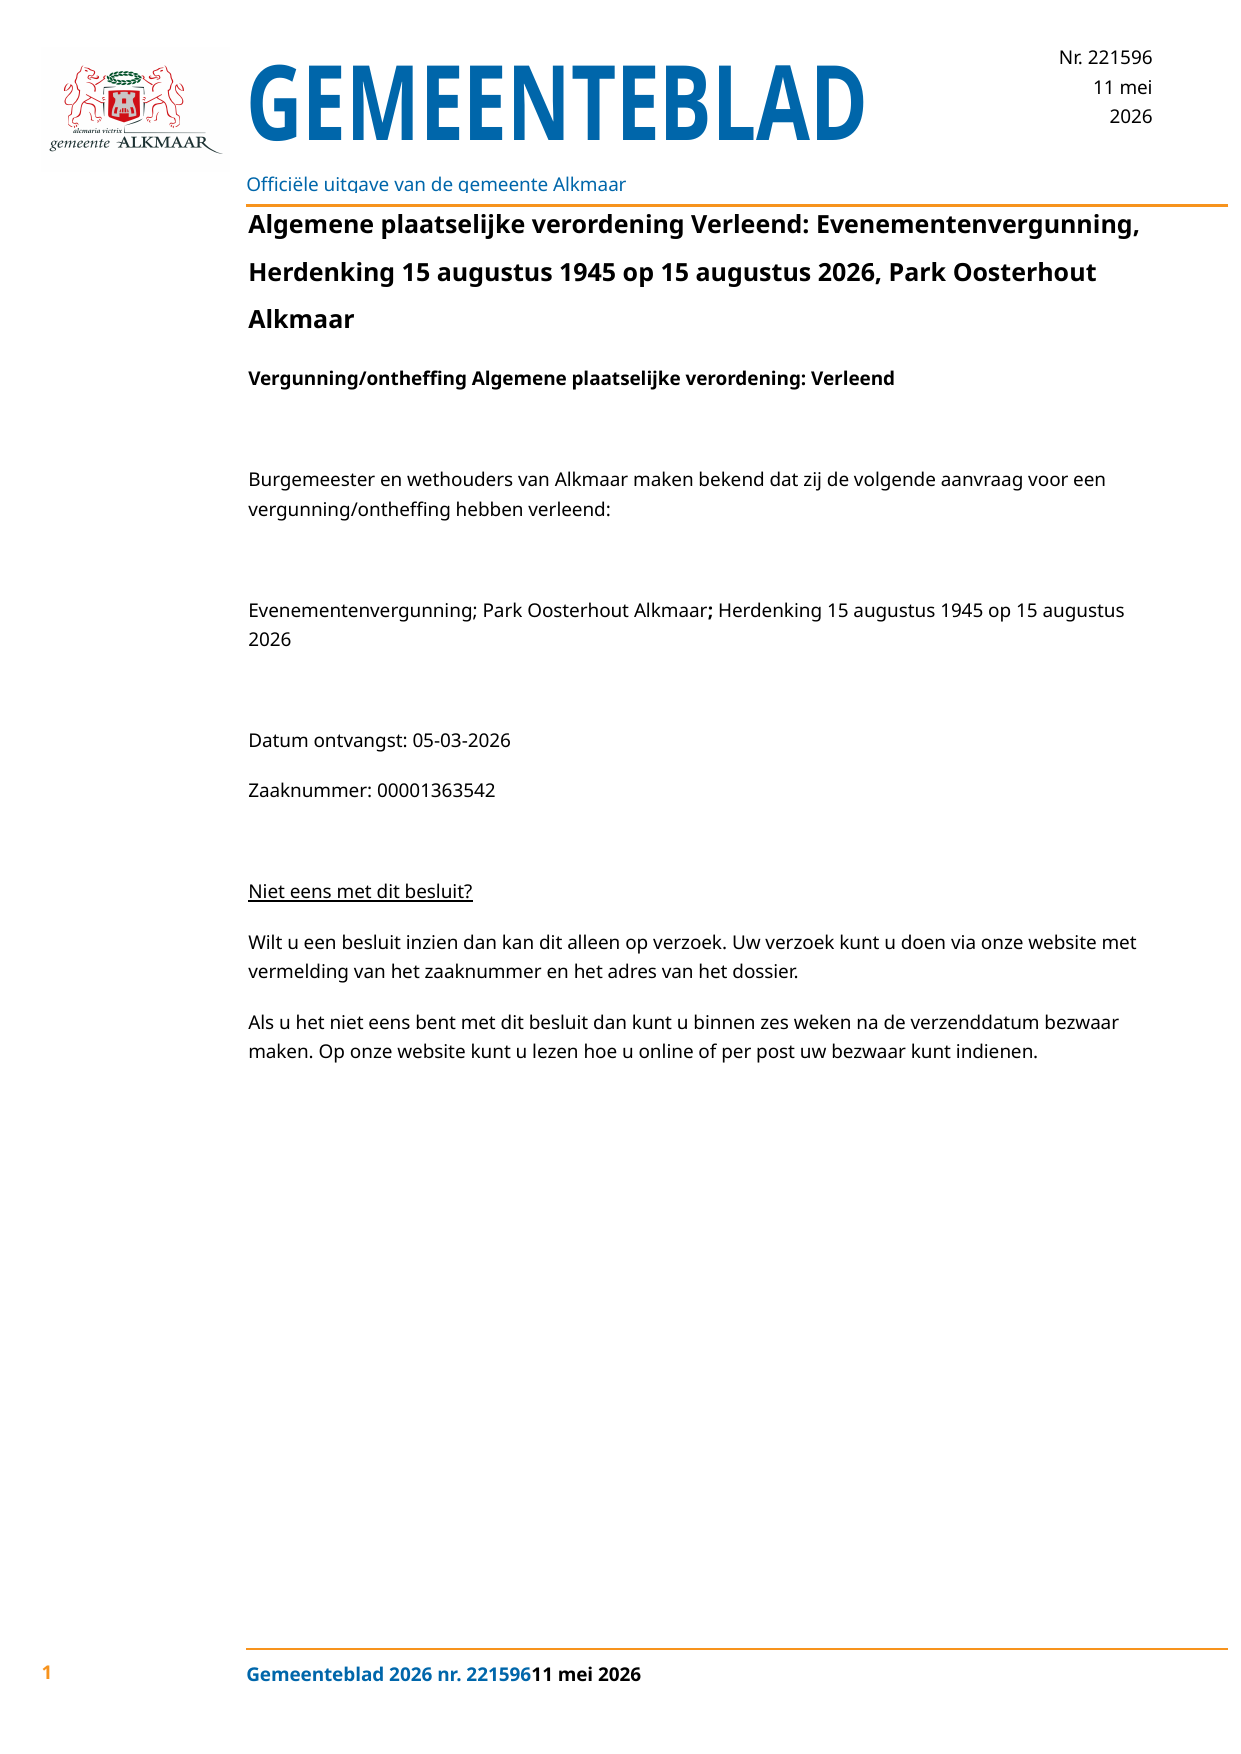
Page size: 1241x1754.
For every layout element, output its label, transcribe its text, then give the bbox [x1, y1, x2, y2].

text Datum ontvangst: 05-03-2026 [248, 727, 1152, 753]
text Vergunning/ontheffing Algemene plaatselijke verordening: Verleend [248, 366, 1152, 391]
text Zaaknummer: 00001363542 [248, 778, 1152, 803]
text Burgemeester en wethouders van Alkmaar maken bekend dat zij de volgende aanvraag voor een vergunning/ontheffing hebben verleend: [248, 466, 1152, 522]
picture [41, 47, 231, 172]
text Als u het niet eens bent met dit besluit dan kunt u binnen zes weken na de verzenddatum bezwaar maken. Op onze website kunt u lezen hoe u online of per post uw bezwaar kunt indienen. [248, 1009, 1152, 1064]
text Wilt u een besluit inzien dan kan dit alleen op verzoek. Uw verzoek kunt u doen via onze website met vermelding van het zaaknummer en het adres van het dossier. [248, 929, 1152, 984]
text Niet eens met dit besluit? [248, 878, 1152, 904]
text Algemene plaatselijke verordening Verleend: Evenementenvergunning, Herdenking 15 augustus 1945 op 15 augustus 2026, Park Oosterhout Alkmaar [248, 207, 1152, 336]
text Evenementenvergunning; Park Oosterhout Alkmaar; Herdenking 15 augustus 1945 op 15 augustus 2026 [248, 597, 1152, 652]
